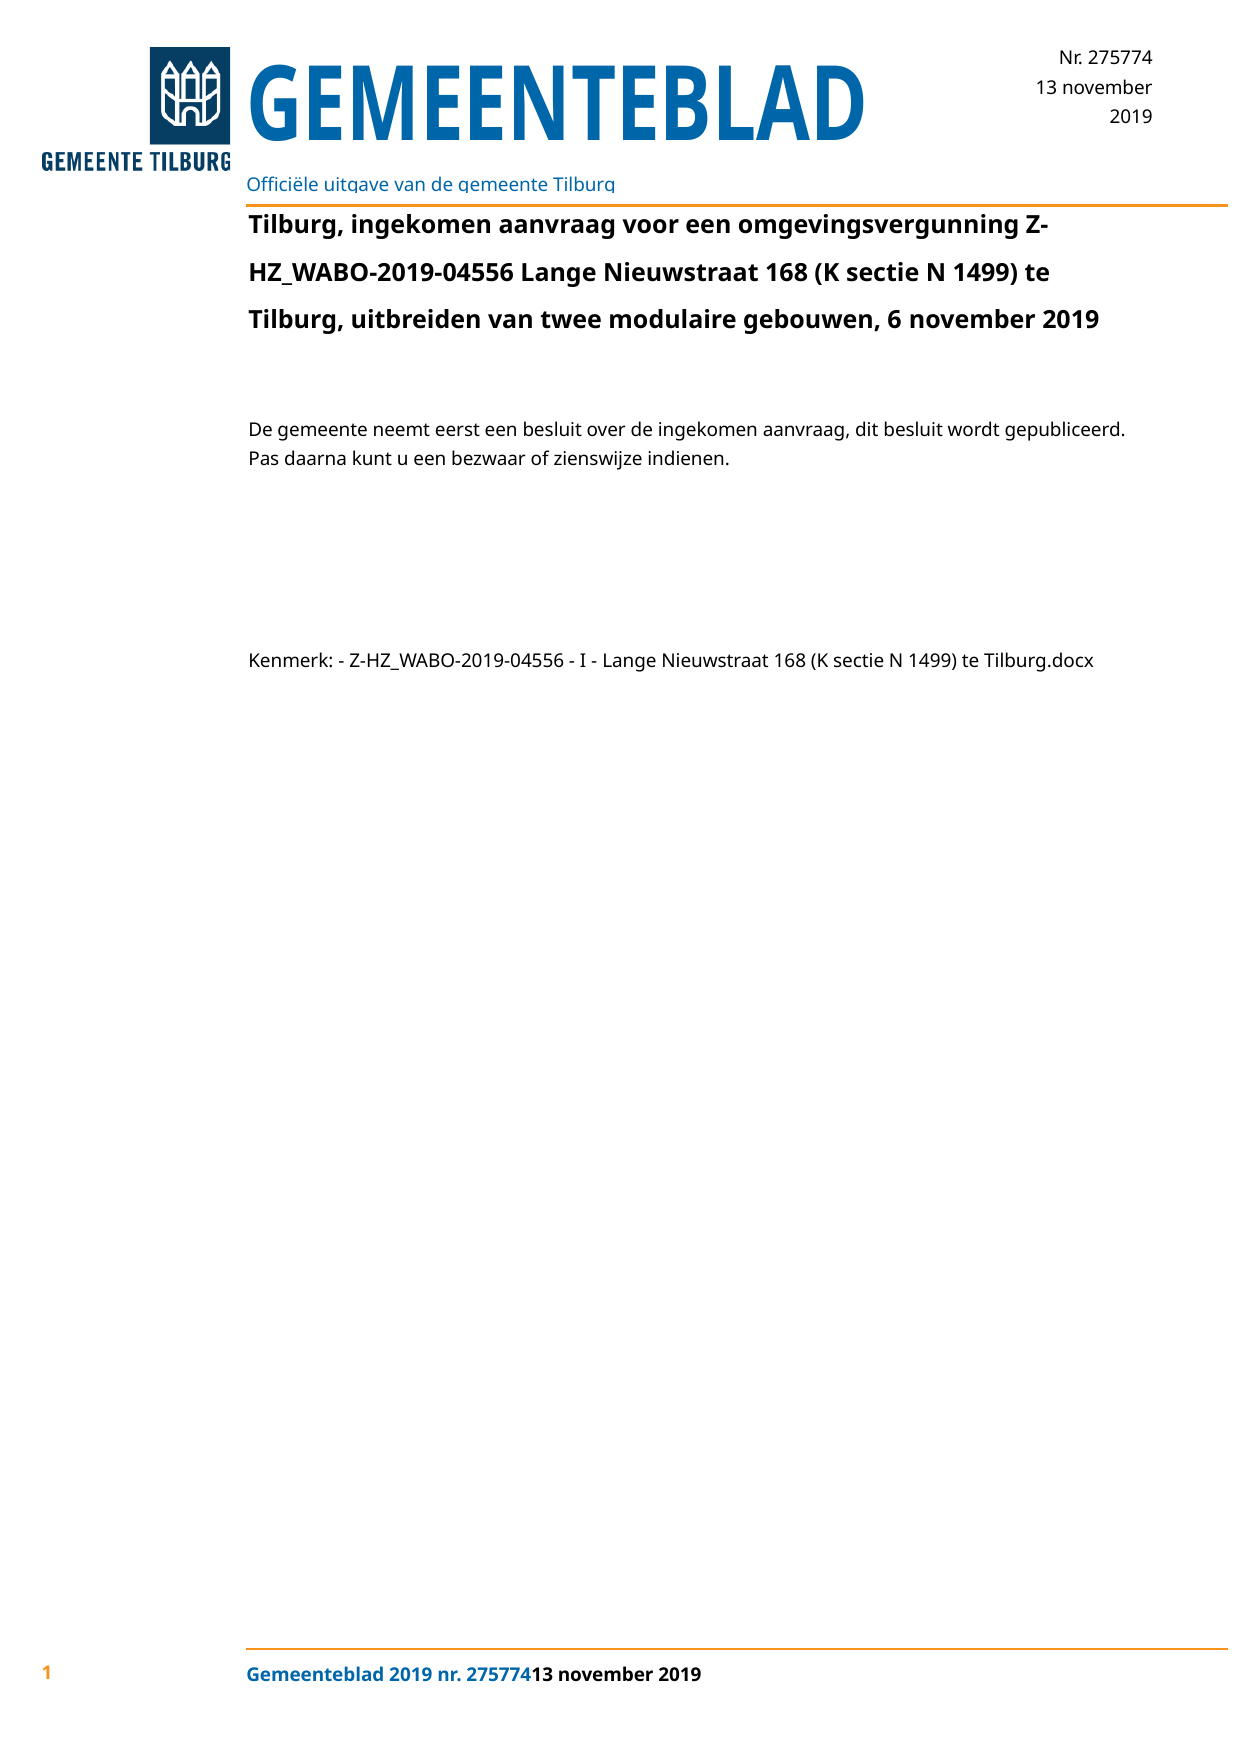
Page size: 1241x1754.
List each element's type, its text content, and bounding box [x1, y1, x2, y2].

text De gemeente neemt eerst een besluit over de ingekomen aanvraag, dit besluit wordt gepubliceerd. Pas daarna kunt u een bezwaar of zienswijze indienen. [248, 416, 1152, 471]
text Tilburg, ingekomen aanvraag voor een omgevingsvergunning Z-HZ_WABO-2019-04556 Lange Nieuwstraat 168 (K sectie N 1499) te Tilburg, uitbreiden van twee modulaire gebouwen, 6 november 2019 [248, 207, 1152, 336]
picture [41, 47, 231, 172]
text Kenmerk: - Z-HZ_WABO-2019-04556 - I - Lange Nieuwstraat 168 (K sectie N 1499) te Tilburg.docx [248, 647, 1152, 673]
